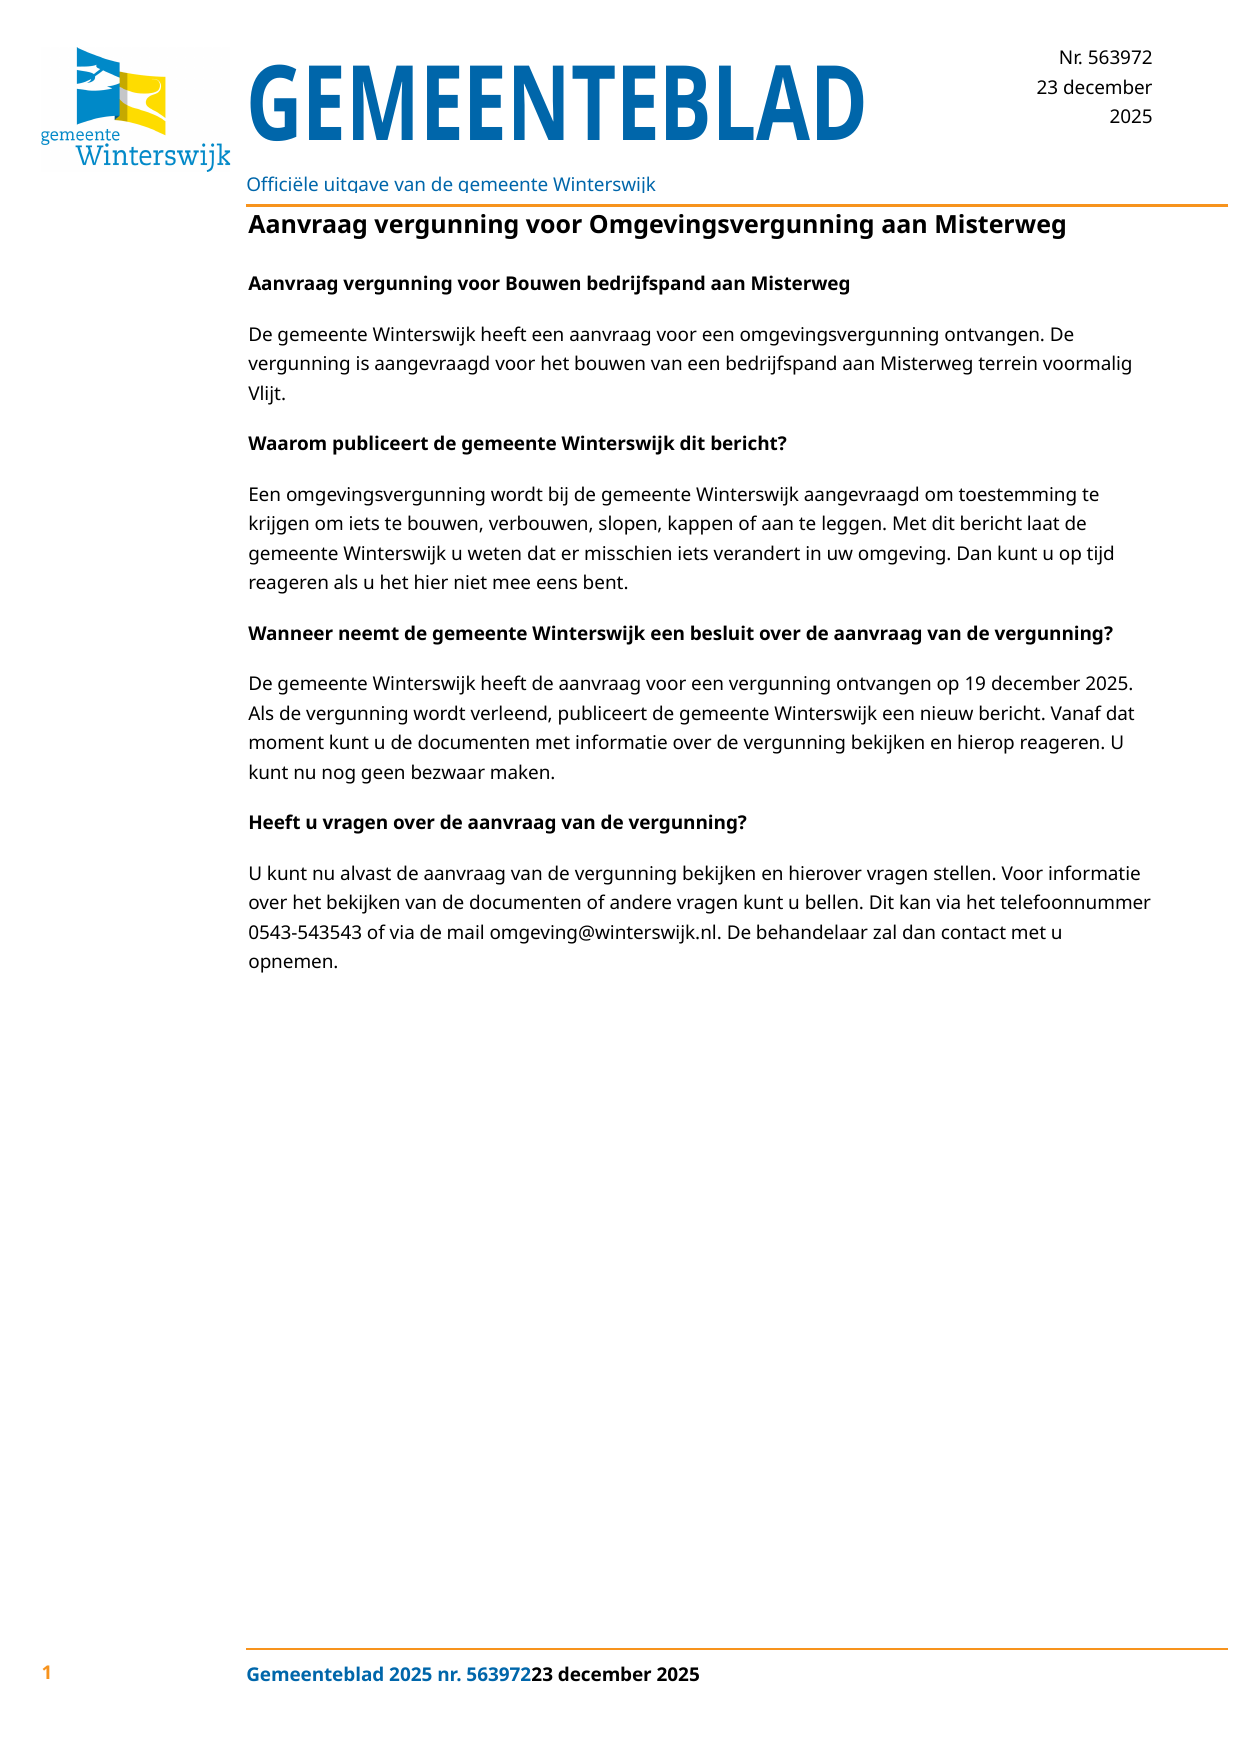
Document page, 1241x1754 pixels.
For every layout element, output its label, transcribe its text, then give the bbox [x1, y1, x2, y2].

text Heeft u vragen over de aanvraag van de vergunning? [248, 809, 1152, 835]
picture [225, 153, 231, 162]
text Een omgevingsvergunning wordt bij de gemeente Winterswijk aangevraagd om toestemming te krijgen om iets te bouwen, verbouwen, slopen, kappen of aan te leggen. Met dit bericht laat de gemeente Winterswijk u weten dat er misschien iets verandert in uw omgeving. Dan kunt u op tijd reageren als u het hier niet mee eens bent. [248, 481, 1152, 595]
text Aanvraag vergunning voor Bouwen bedrijfspand aan Misterweg [248, 270, 1152, 296]
text De gemeente Winterswijk heeft de aanvraag voor een vergunning ontvangen op 19 december 2025. Als de vergunning wordt verleend, publiceert de gemeente Winterswijk een nieuw bericht. Vanaf dat moment kunt u de documenten met informatie over de vergunning bekijken en hierop reageren. U kunt nu nog geen bezwaar maken. [248, 670, 1152, 785]
text Wanneer neemt de gemeente Winterswijk een besluit over de aanvraag van de vergunning? [248, 620, 1152, 646]
text U kunt nu alvast de aanvraag van de vergunning bekijken en hierover vragen stellen. Voor informatie over het bekijken van de documenten of andere vragen kunt u bellen. Dit kan via het telefoonnummer 0543-543543 of via de mail omgeving@winterswijk.nl. De behandelaar zal dan contact met u opnemen. [248, 860, 1152, 974]
text De gemeente Winterswijk heeft een aanvraag voor een omgevingsvergunning ontvangen. De vergunning is aangevraagd voor het bouwen van een bedrijfspand aan Misterweg terrein voormalig Vlijt. [248, 321, 1152, 406]
text Waarom publiceert de gemeente Winterswijk dit bericht? [248, 430, 1152, 456]
picture [41, 47, 231, 172]
text Aanvraag vergunning voor Omgevingsvergunning aan Misterweg [248, 207, 1152, 241]
